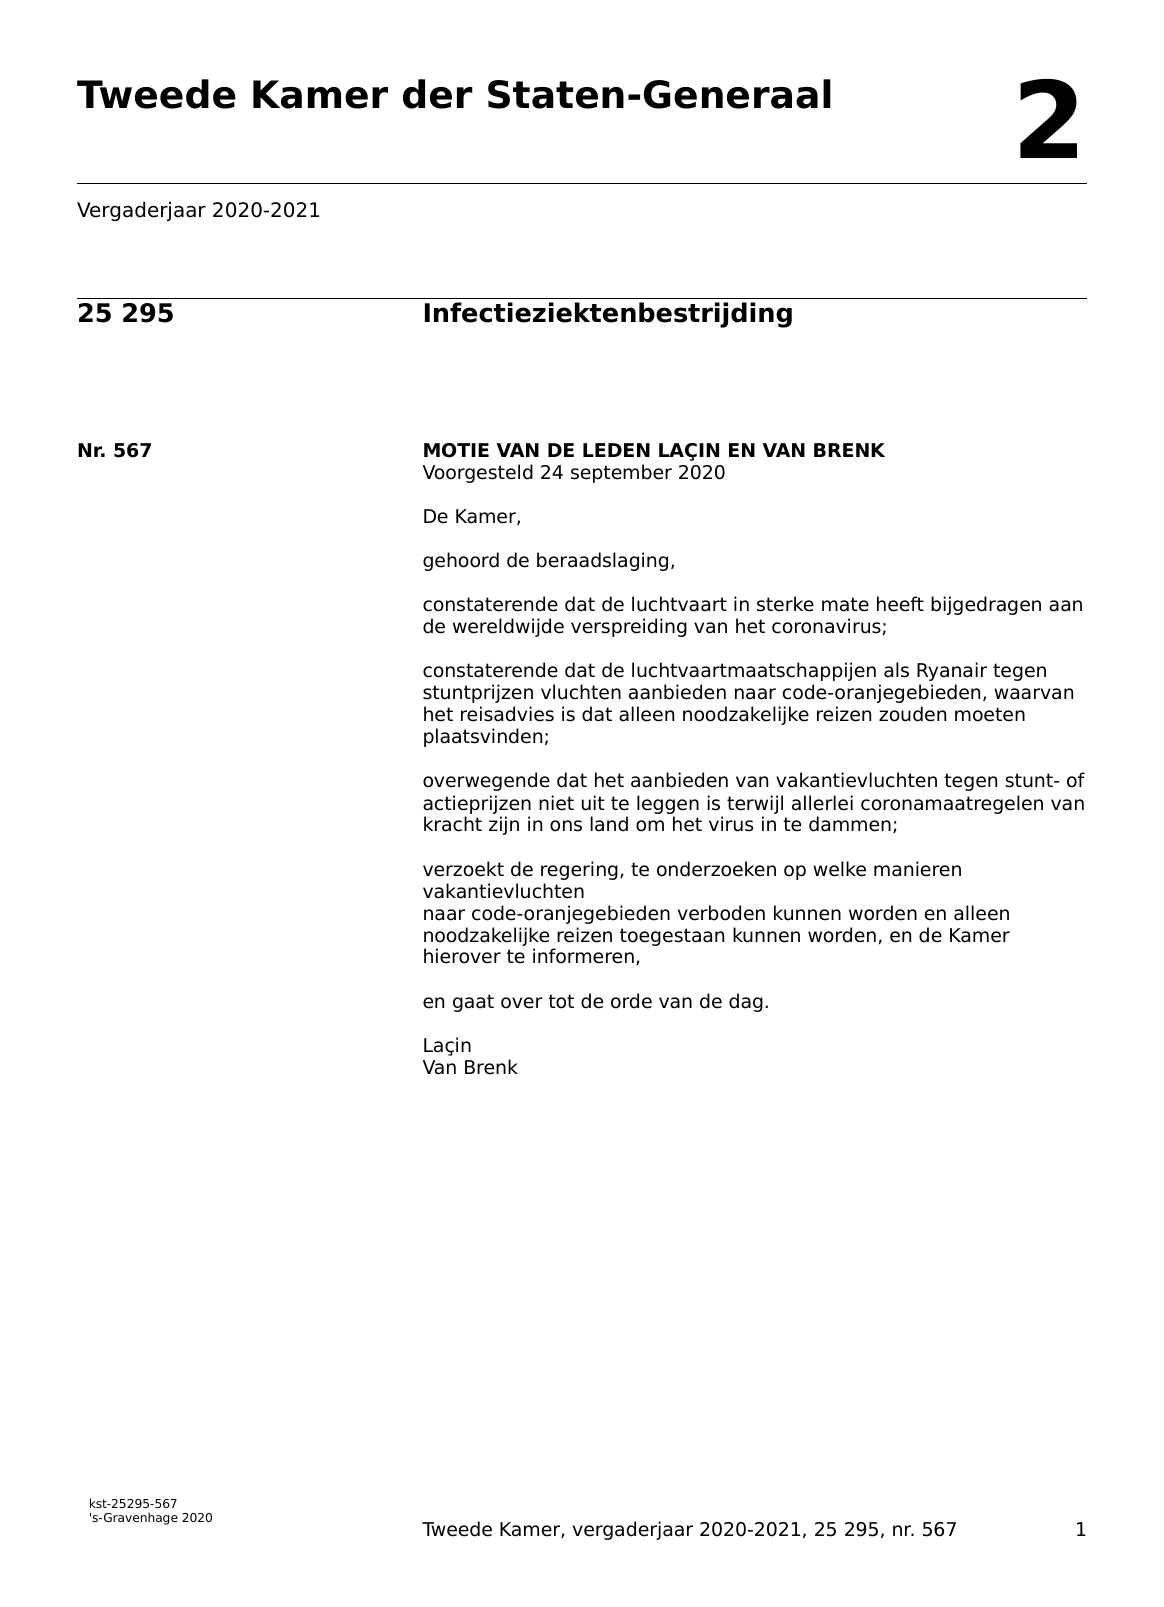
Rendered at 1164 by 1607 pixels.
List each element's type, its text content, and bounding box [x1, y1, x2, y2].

text constaterende dat de luchtvaart in sterke mate heeft bijgedragen aan de wereldwijde verspreiding van het coronavirus; [422, 594, 1087, 638]
text en gaat over tot de orde van de dag. [422, 991, 1087, 1013]
subtitle 25 295 Infectieziektenbestrijding [77, 299, 1087, 329]
text Voorgesteld 24 september 2020 [422, 462, 1087, 484]
table_header Tweede Kamer der Staten-Generaal [77, 59, 886, 183]
text overwegende dat het aanbieden van vakantievluchten tegen stunt- of actieprijzen niet uit te leggen is terwijl allerlei coronamaatregelen van kracht zijn in ons land om het virus in te dammen; [422, 770, 1087, 836]
text verzoekt de regering, te onderzoeken op welke manieren vakantievluchten [422, 858, 1087, 902]
text 's-Gravenhage 2020 [88, 1511, 323, 1525]
text Van Brenk [422, 1057, 1087, 1079]
text constaterende dat de luchtvaartmaatschappijen als Ryanair tegen stuntprijzen vluchten aanbieden naar code-oranjegebieden, waarvan het reisadvies is dat alleen noodzakelijke reizen zouden moeten plaatsvinden; [422, 660, 1087, 748]
text kst-25295-567 [88, 1497, 323, 1511]
table_cell Vergaderjaar 2020-2021 [77, 184, 1087, 298]
text De Kamer, [422, 506, 1087, 528]
table_header 2 [886, 59, 1087, 183]
text Laçin [422, 1035, 1087, 1057]
text naar code-oranjegebieden verboden kunnen worden en alleen noodzakelijke reizen toegestaan kunnen worden, en de Kamer hierover te informeren, [422, 902, 1087, 968]
text gehoord de beraadslaging, [422, 550, 1087, 572]
subtitle Nr. 567 MOTIE VAN DE LEDEN LAÇIN EN VAN BRENK [77, 440, 1087, 462]
